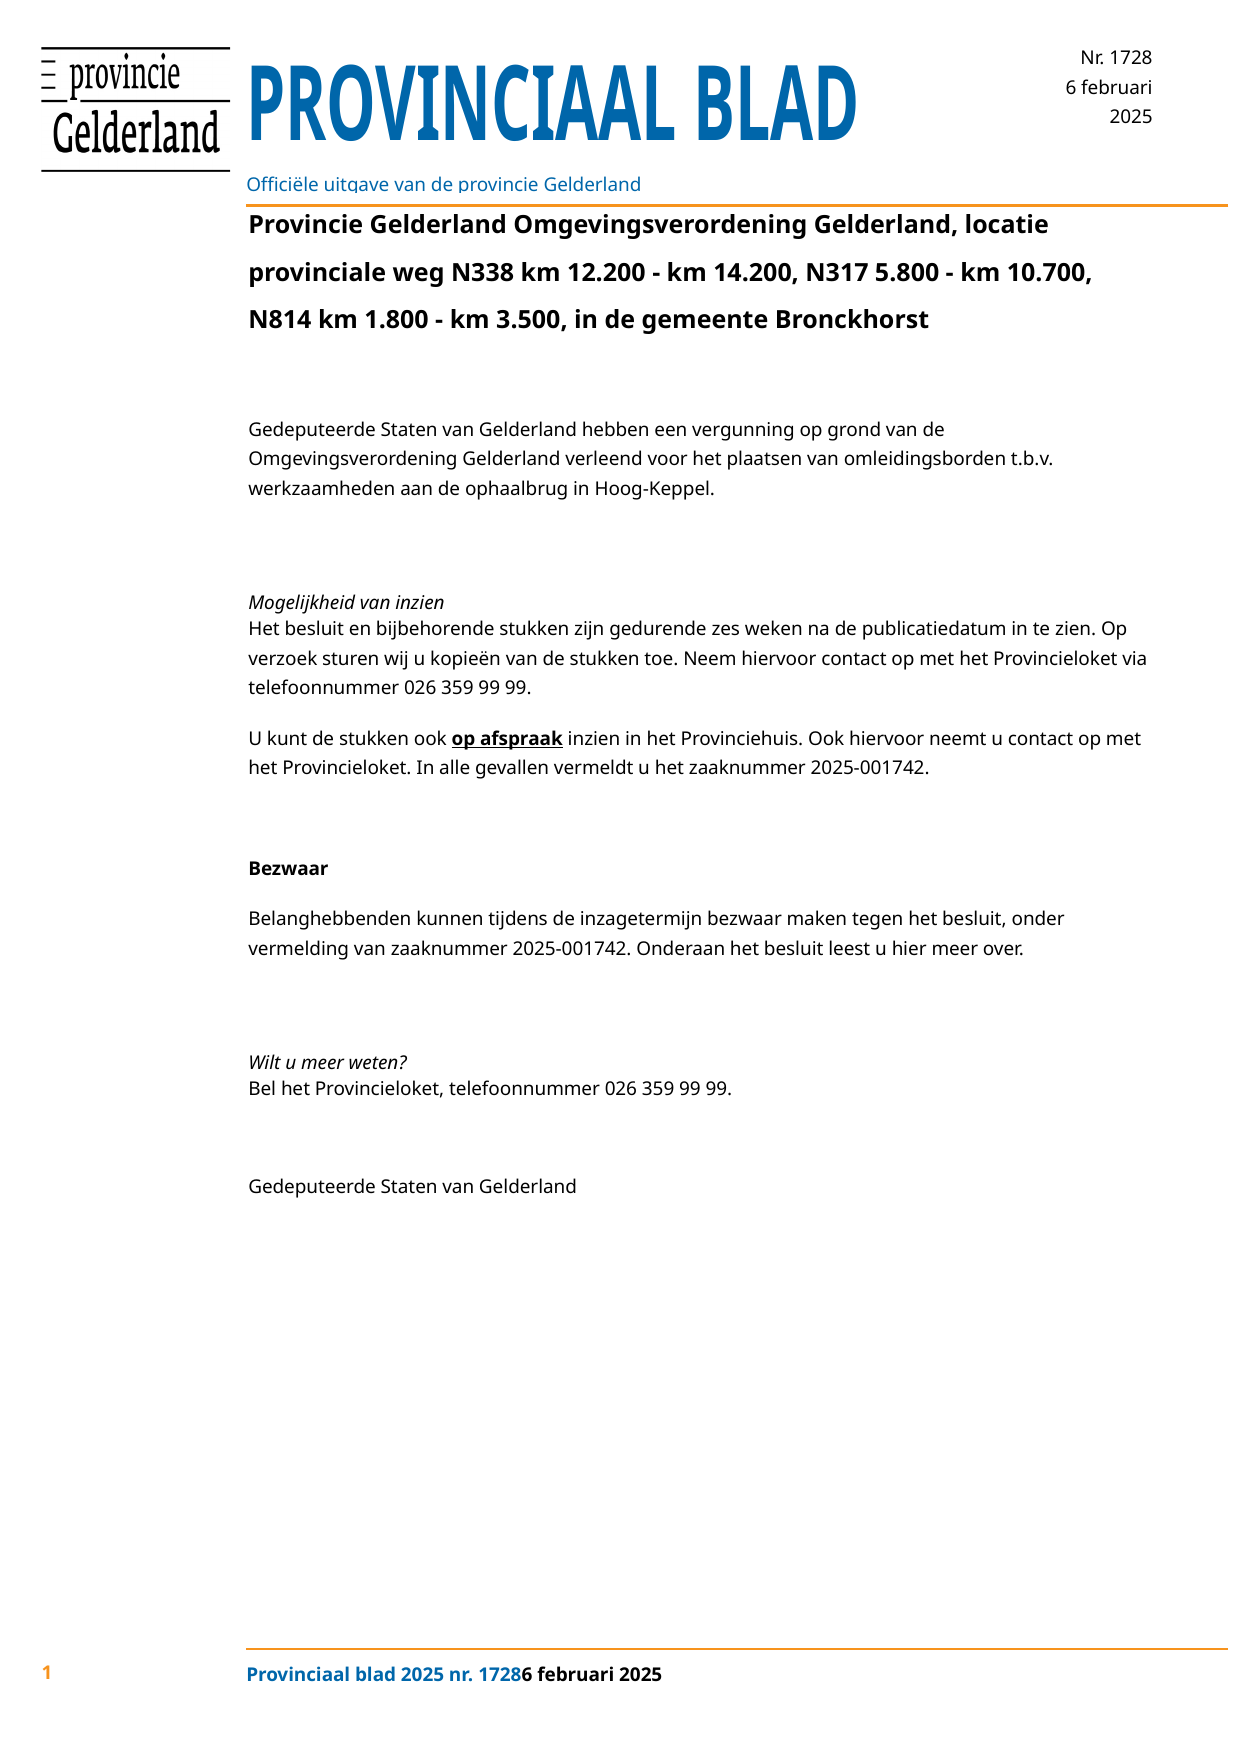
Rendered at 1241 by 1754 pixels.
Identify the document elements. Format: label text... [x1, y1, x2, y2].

text Belanghebbenden kunnen tijdens de inzagetermijn bezwaar maken tegen het besluit, onder vermelding van zaaknummer 2025-001742. Onderaan het besluit leest u hier meer over. [248, 906, 1152, 961]
text Bezwaar [248, 855, 1152, 881]
text Provincie Gelderland Omgevingsverordening Gelderland, locatie provinciale weg N338 km 12.200 - km 14.200, N317 5.800 - km 10.700, N814 km 1.800 - km 3.500, in de gemeente Bronckhorst [248, 207, 1152, 336]
text Bel het Provincieloket, telefoonnummer 026 359 99 99. [248, 1075, 1152, 1101]
text Het besluit en bijbehorende stukken zijn gedurende zes weken na de publicatiedatum in te zien. Op verzoek sturen wij u kopieën van de stukken toe. Neem hiervoor contact op met het Provincieloket via telefoonnummer 026 359 99 99. [248, 615, 1152, 700]
text Wilt u meer weten? [248, 1049, 1152, 1075]
text Gedeputeerde Staten van Gelderland hebben een vergunning op grond van de Omgevingsverordening Gelderland verleend voor het plaatsen van omleidingsborden t.b.v. werkzaamheden aan de ophaalbrug in Hoog-Keppel. [248, 416, 1152, 501]
text Gedeputeerde Staten van Gelderland [248, 1173, 1152, 1199]
text U kunt de stukken ook op afspraak inzien in het Provinciehuis. Ook hiervoor neemt u contact op met het Provincieloket. In alle gevallen vermeldt u het zaaknummer 2025-001742. [248, 725, 1152, 780]
picture [41, 47, 231, 172]
text Mogelijkheid van inzien [248, 589, 1152, 615]
